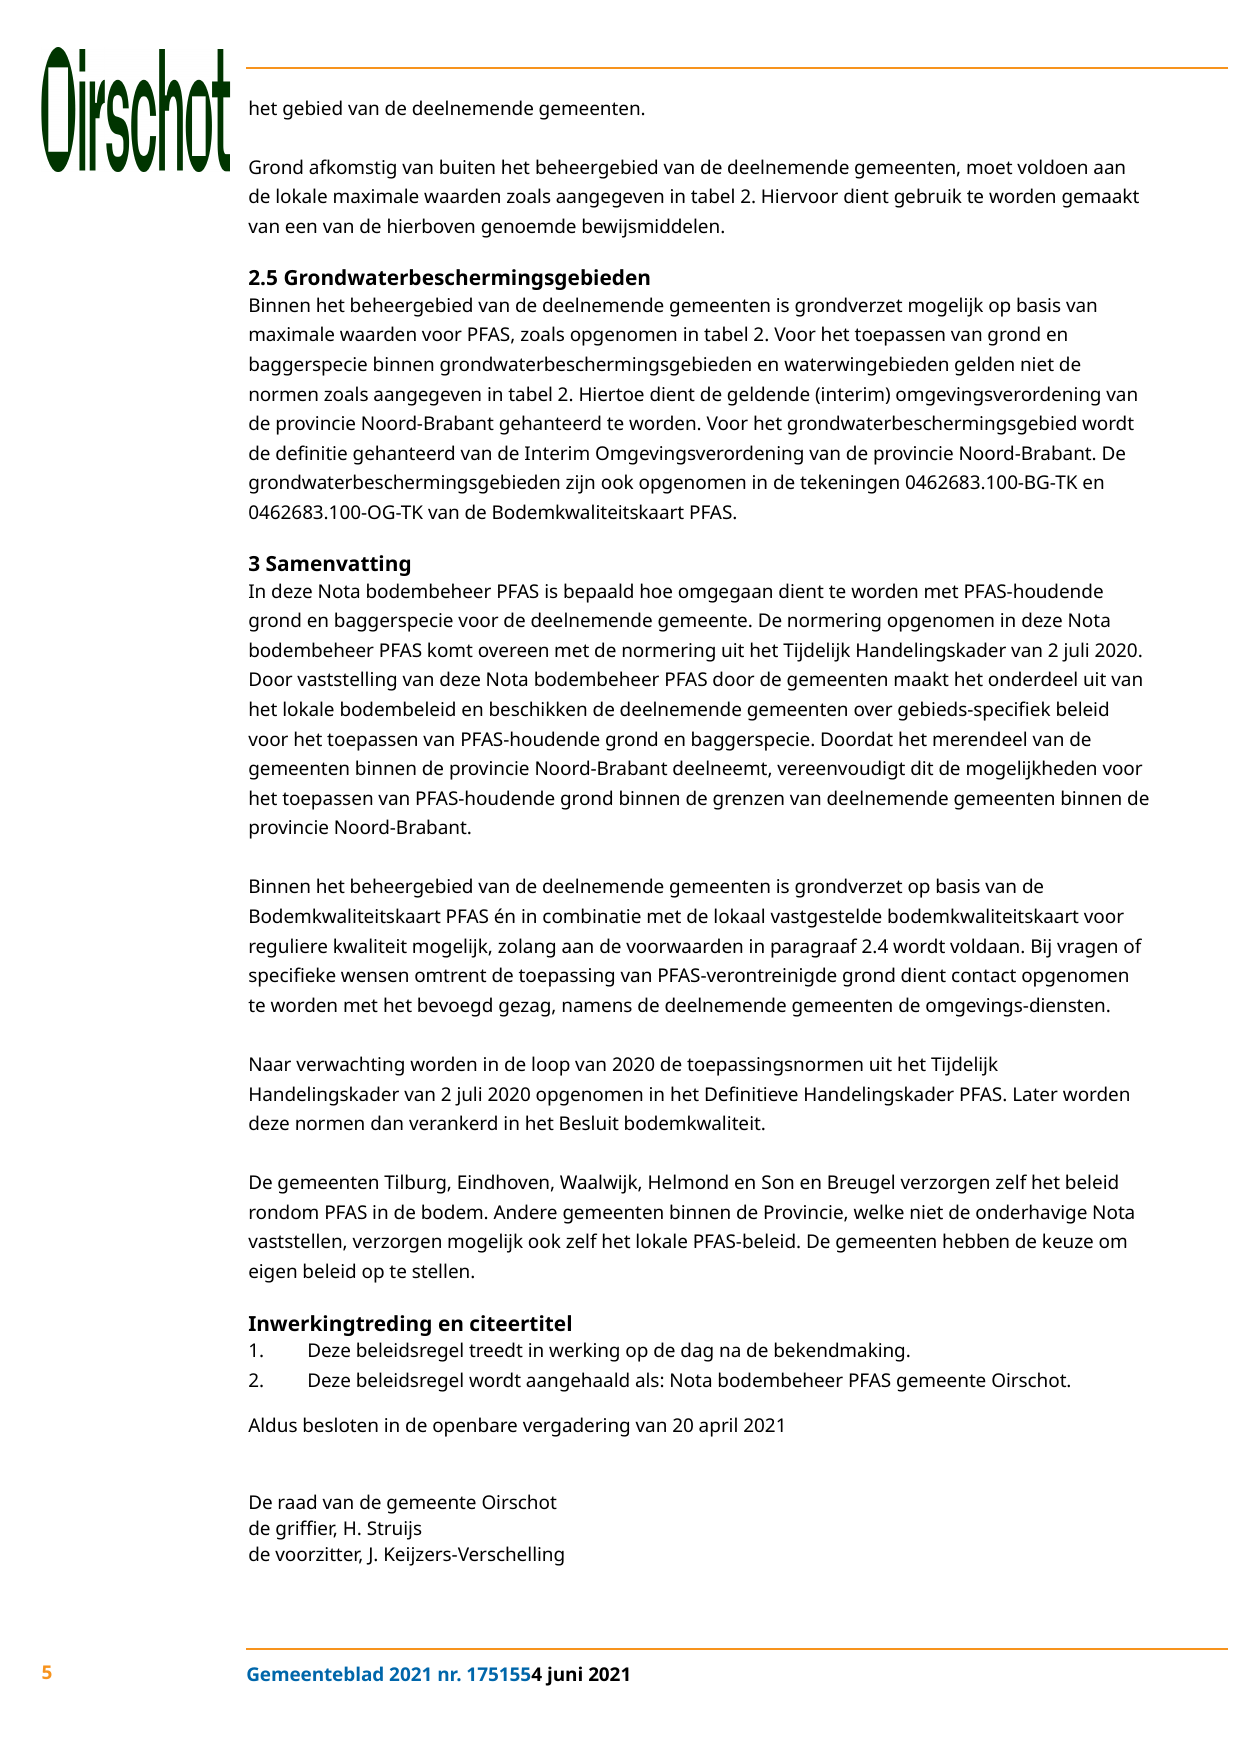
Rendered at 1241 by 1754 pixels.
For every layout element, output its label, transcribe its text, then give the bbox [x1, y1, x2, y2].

text de voorzitter, J. Keijzers-Verschelling [248, 1541, 1152, 1567]
list Deze beleidsregel treedt in werking op de dag na de bekendmaking. [248, 1337, 1152, 1363]
text 2.5 Grondwaterbeschermingsgebieden [248, 263, 1152, 292]
text De raad van de gemeente Oirschot [248, 1489, 1152, 1515]
text De gemeenten Tilburg, Eindhoven, Waalwijk, Helmond en Son en Breugel verzorgen zelf het beleid rondom PFAS in de bodem. Andere gemeenten binnen de Provincie, welke niet de onderhavige Nota vaststellen, verzorgen mogelijk ook zelf het lokale PFAS-beleid. De gemeenten hebben de keuze om eigen beleid op te stellen. [248, 1169, 1152, 1284]
text het gebied van de deelnemende gemeenten. [248, 95, 1152, 121]
text Grond afkomstig van buiten het beheergebied van de deelnemende gemeenten, moet voldoen aan de lokale maximale waarden zoals aangegeven in tabel 2. Hiervoor dient gebruik te worden gemaakt van een van de hierboven genoemde bewijsmiddelen. [248, 154, 1152, 239]
text Aldus besloten in de openbare vergadering van 20 april 2021 [248, 1412, 1152, 1438]
list Deze beleidsregel wordt aangehaald als: Nota bodembeheer PFAS gemeente Oirschot. [248, 1367, 1152, 1392]
text Naar verwachting worden in de loop van 2020 de toepassingsnormen uit het Tijdelijk Handelingskader van 2 juli 2020 opgenomen in het Definitieve Handelingskader PFAS. Later worden deze normen dan verankerd in het Besluit bodemkwaliteit. [248, 1051, 1152, 1136]
text de griffier, H. Struijs [248, 1515, 1152, 1541]
text 3 Samenvatting [248, 549, 1152, 578]
text In deze Nota bodembeheer PFAS is bepaald hoe omgegaan dient te worden met PFAS-houdende grond en baggerspecie voor de deelnemende gemeente. De normering opgenomen in deze Nota bodembeheer PFAS komt overeen met de normering uit het Tijdelijk Handelingskader van 2 juli 2020. Door vaststelling van deze Nota bodembeheer PFAS door de gemeenten maakt het onderdeel uit van het lokale bodembeleid en beschikken de deelnemende gemeenten over gebieds-specifiek beleid voor het toepassen van PFAS-houdende grond en baggerspecie. Doordat het merendeel van de gemeenten binnen de provincie Noord-Brabant deelneemt, vereenvoudigt dit de mogelijkheden voor het toepassen van PFAS-houdende grond binnen de grenzen van deelnemende gemeenten binnen de provincie Noord-Brabant. [248, 578, 1152, 840]
text Inwerkingtreding en citeertitel [248, 1309, 1152, 1337]
text Binnen het beheergebied van de deelnemende gemeenten is grondverzet mogelijk op basis van maximale waarden voor PFAS, zoals opgenomen in tabel 2. Voor het toepassen van grond en baggerspecie binnen grondwaterbeschermingsgebieden en waterwingebieden gelden niet de normen zoals aangegeven in tabel 2. Hiertoe dient de geldende (interim) omgevingsverordening van de provincie Noord-Brabant gehanteerd te worden. Voor het grondwaterbeschermingsgebied wordt de definitie gehanteerd van de Interim Omgevingsverordening van de provincie Noord-Brabant. De grondwaterbeschermingsgebieden zijn ook opgenomen in de tekeningen 0462683.100-BG-TK en 0462683.100-OG-TK van de Bodemkwaliteitskaart PFAS. [248, 292, 1152, 525]
picture [41, 47, 231, 172]
text Binnen het beheergebied van de deelnemende gemeenten is grondverzet op basis van de Bodemkwaliteitskaart PFAS én in combinatie met de lokaal vastgestelde bodemkwaliteitskaart voor reguliere kwaliteit mogelijk, zolang aan de voorwaarden in paragraaf 2.4 wordt voldaan. Bij vragen of specifieke wensen omtrent de toepassing van PFAS-verontreinigde grond dient contact opgenomen te worden met het bevoegd gezag, namens de deelnemende gemeenten de omgevings-diensten. [248, 874, 1152, 1018]
